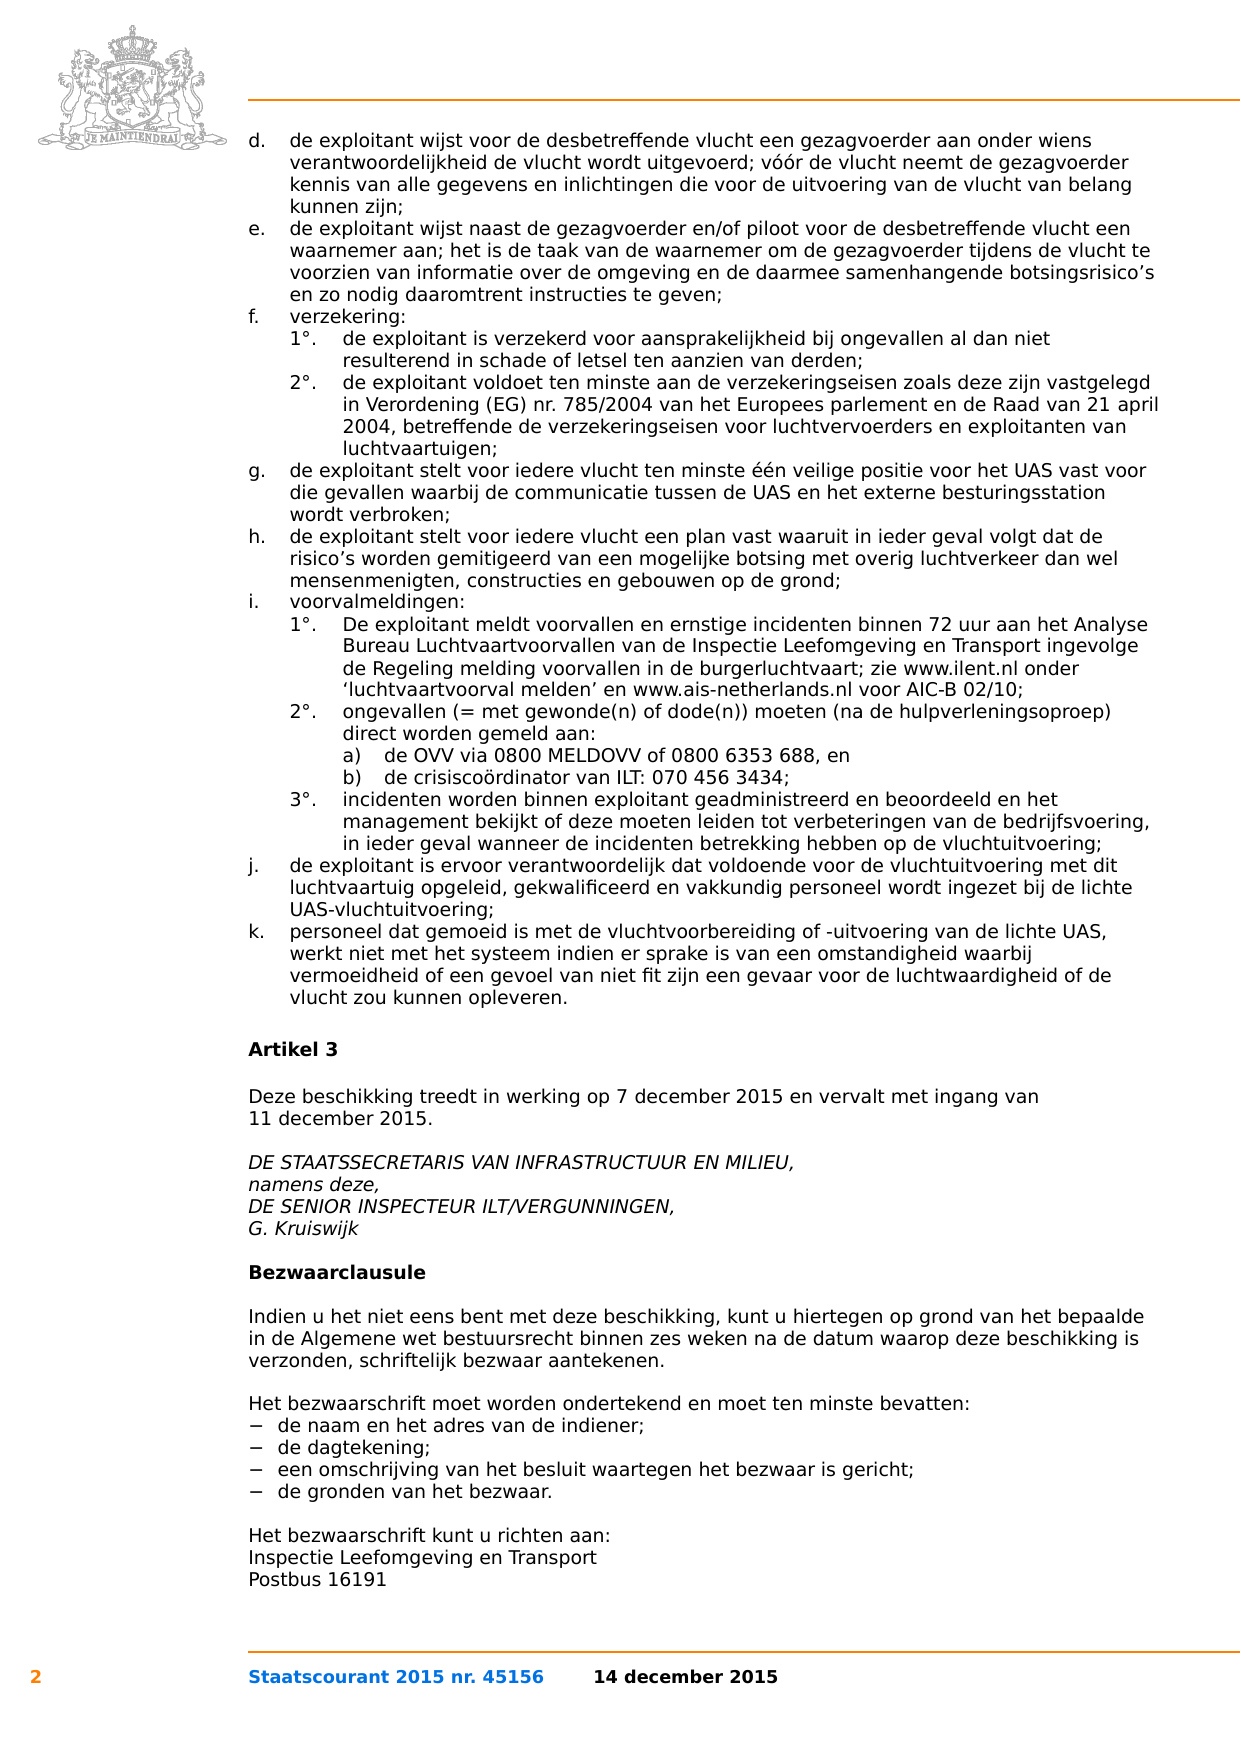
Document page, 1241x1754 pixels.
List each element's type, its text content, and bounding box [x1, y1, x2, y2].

text Het bezwaarschrift kunt u richten aan: [248, 1525, 1163, 1547]
text a) de OVV via 0800 MELDOVV of 0800 6353 688, en [342, 745, 1163, 767]
text 1°. de exploitant is verzekerd voor aansprakelijkheid bij ongevallen al dan niet resulterend in schade of letsel ten aanzien van derden; [289, 328, 1163, 372]
text g. de exploitant stelt voor iedere vlucht ten minste één veilige positie voor het UAS vast voor die gevallen waarbij de communicatie tussen de UAS en het externe besturingsstation wordt verbroken; [248, 459, 1163, 526]
text 2°. de exploitant voldoet ten minste aan de verzekeringseisen zoals deze zijn vastgelegd in Verordening (EG) nr. 785/2004 van het Europees parlement en de Raad van 21 april 2004, betreffende de verzekeringseisen voor luchtvervoerders en exploitanten van luchtvaartuigen; [289, 372, 1163, 459]
text e. de exploitant wijst naast de gezagvoerder en/of piloot voor de desbetreffende vlucht een waarnemer aan; het is de taak van de waarnemer om de gezagvoerder tijdens de vlucht te voorzien van informatie over de omgeving en de daarmee samenhangende botsingsrisico’s en zo nodig daaromtrent instructies te geven; [248, 218, 1163, 306]
text Inspectie Leefomgeving en Transport [248, 1547, 1163, 1569]
text 1°. De exploitant meldt voorvallen en ernstige incidenten binnen 72 uur aan het Analyse Bureau Luchtvaartvoorvallen van de Inspectie Leefomgeving en Transport ingevolge de Regeling melding voorvallen in de burgerluchtvaart; zie www.ilent.nl onder ‘luchtvaartvoorval melden’ en www.ais-netherlands.nl voor AIC-B 02/10; [289, 613, 1163, 701]
text Bezwaarclausule [248, 1262, 1163, 1284]
text f. verzekering: [248, 306, 1163, 328]
text h. de exploitant stelt voor iedere vlucht een plan vast waaruit in ieder geval volgt dat de risico’s worden gemitigeerd van een mogelijke botsing met overig luchtverkeer dan wel mensenmenigten, constructies en gebouwen op de grond; [248, 526, 1163, 591]
text j. de exploitant is ervoor verantwoordelijk dat voldoende voor de vluchtuitvoering met dit luchtvaartuig opgeleid, gekwalificeerd en vakkundig personeel wordt ingezet bij de lichte UAS-vluchtuitvoering; [248, 855, 1163, 921]
text i. voorvalmeldingen: [248, 591, 1163, 613]
text Indien u het niet eens bent met deze beschikking, kunt u hiertegen op grond van het bepaalde in de Algemene wet bestuursrecht binnen zes weken na de datum waarop deze beschikking is verzonden, schriftelijk bezwaar aantekenen. [248, 1306, 1163, 1371]
text 3°. incidenten worden binnen exploitant geadministreerd en beoordeeld en het management bekijkt of deze moeten leiden tot verbeteringen van de bedrijfsvoering, in ieder geval wanneer de incidenten betrekking hebben op de vluchtuitvoering; [289, 789, 1163, 855]
text − een omschrijving van het besluit waartegen het bezwaar is gericht; [248, 1459, 1163, 1481]
text k. personeel dat gemoeid is met de vluchtvoorbereiding of -uitvoering van de lichte UAS, werkt niet met het systeem indien er sprake is van een omstandigheid waarbij vermoeidheid of een gevoel van niet fit zijn een gevaar voor de luchtwaardigheid of de vlucht zou kunnen opleveren. [248, 921, 1163, 1009]
text − de dagtekening; [248, 1437, 1163, 1459]
text DE STAATSSECRETARIS VAN INFRASTRUCTUUR EN MILIEU, namens deze, DE SENIOR INSPECTEUR ILT/VERGUNNINGEN, G. Kruiswijk [248, 1152, 1163, 1240]
text Postbus 16191 [248, 1569, 1163, 1591]
text b) de crisiscoördinator van ILT: 070 456 3434; [342, 767, 1163, 789]
text Deze beschikking treedt in werking op 7 december 2015 en vervalt met ingang van 11 december 2015. [248, 1086, 1163, 1130]
text Het bezwaarschrift moet worden ondertekend en moet ten minste bevatten: [248, 1393, 1163, 1415]
picture [38, 25, 227, 150]
text − de gronden van het bezwaar. [248, 1481, 1163, 1503]
text 2°. ongevallen (= met gewonde(n) of dode(n)) moeten (na de hulpverleningsoproep) direct worden gemeld aan: [289, 701, 1163, 745]
subtitle Artikel 3 [248, 1039, 1163, 1061]
text − de naam en het adres van de indiener; [248, 1415, 1163, 1437]
text d. de exploitant wijst voor de desbetreffende vlucht een gezagvoerder aan onder wiens verantwoordelijkheid de vlucht wordt uitgevoerd; vóór de vlucht neemt de gezagvoerder kennis van alle gegevens en inlichtingen die voor de uitvoering van de vlucht van belang kunnen zijn; [248, 130, 1163, 218]
